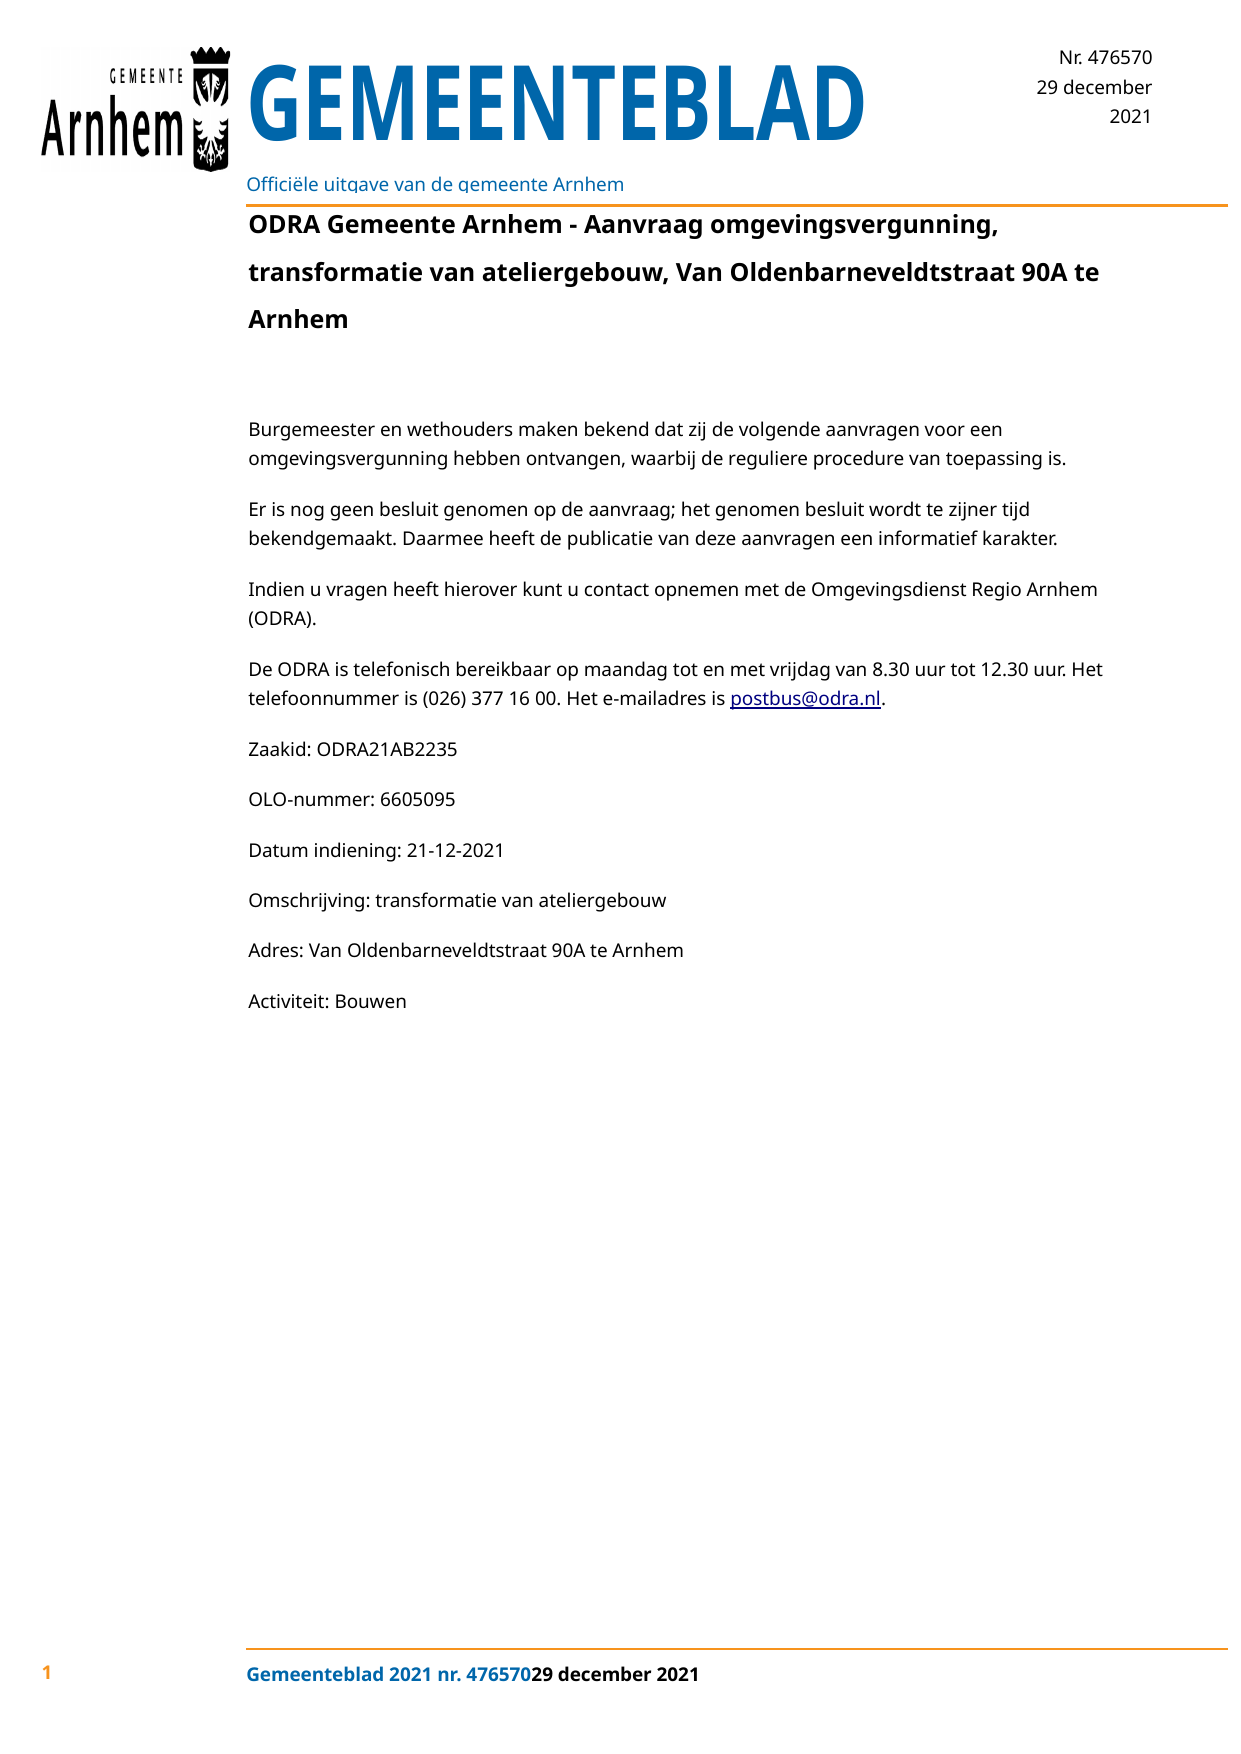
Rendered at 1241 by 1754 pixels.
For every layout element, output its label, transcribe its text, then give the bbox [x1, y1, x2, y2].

picture [41, 47, 231, 172]
text Burgemeester en wethouders maken bekend dat zij de volgende aanvragen voor een omgevingsvergunning hebben ontvangen, waarbij de reguliere procedure van toepassing is. [248, 416, 1152, 471]
text Adres: Van Oldenbarneveldtstraat 90A te Arnhem [248, 938, 1152, 963]
text Indien u vragen heeft hierover kunt u contact opnemen met de Omgevingsdienst Regio Arnhem (ODRA). [248, 576, 1152, 631]
text Activiteit: Bouwen [248, 988, 1152, 1014]
text OLO-nummer: 6605095 [248, 786, 1152, 812]
text Datum indiening: 21-12-2021 [248, 837, 1152, 862]
text Zaakid: ODRA21AB2235 [248, 736, 1152, 762]
text Er is nog geen besluit genomen op de aanvraag; het genomen besluit wordt te zijner tijd bekendgemaakt. Daarmee heeft de publicatie van deze aanvragen een informatief karakter. [248, 496, 1152, 551]
text Omschrijving: transformatie van ateliergebouw [248, 887, 1152, 913]
text ODRA Gemeente Arnhem - Aanvraag omgevingsvergunning, transformatie van ateliergebouw, Van Oldenbarneveldtstraat 90A te Arnhem [248, 207, 1152, 336]
text De ODRA is telefonisch bereikbaar op maandag tot en met vrijdag van 8.30 uur tot 12.30 uur. Het telefoonnummer is (026) 377 16 00. Het e-mailadres is postbus@odra.nl. [248, 656, 1152, 711]
